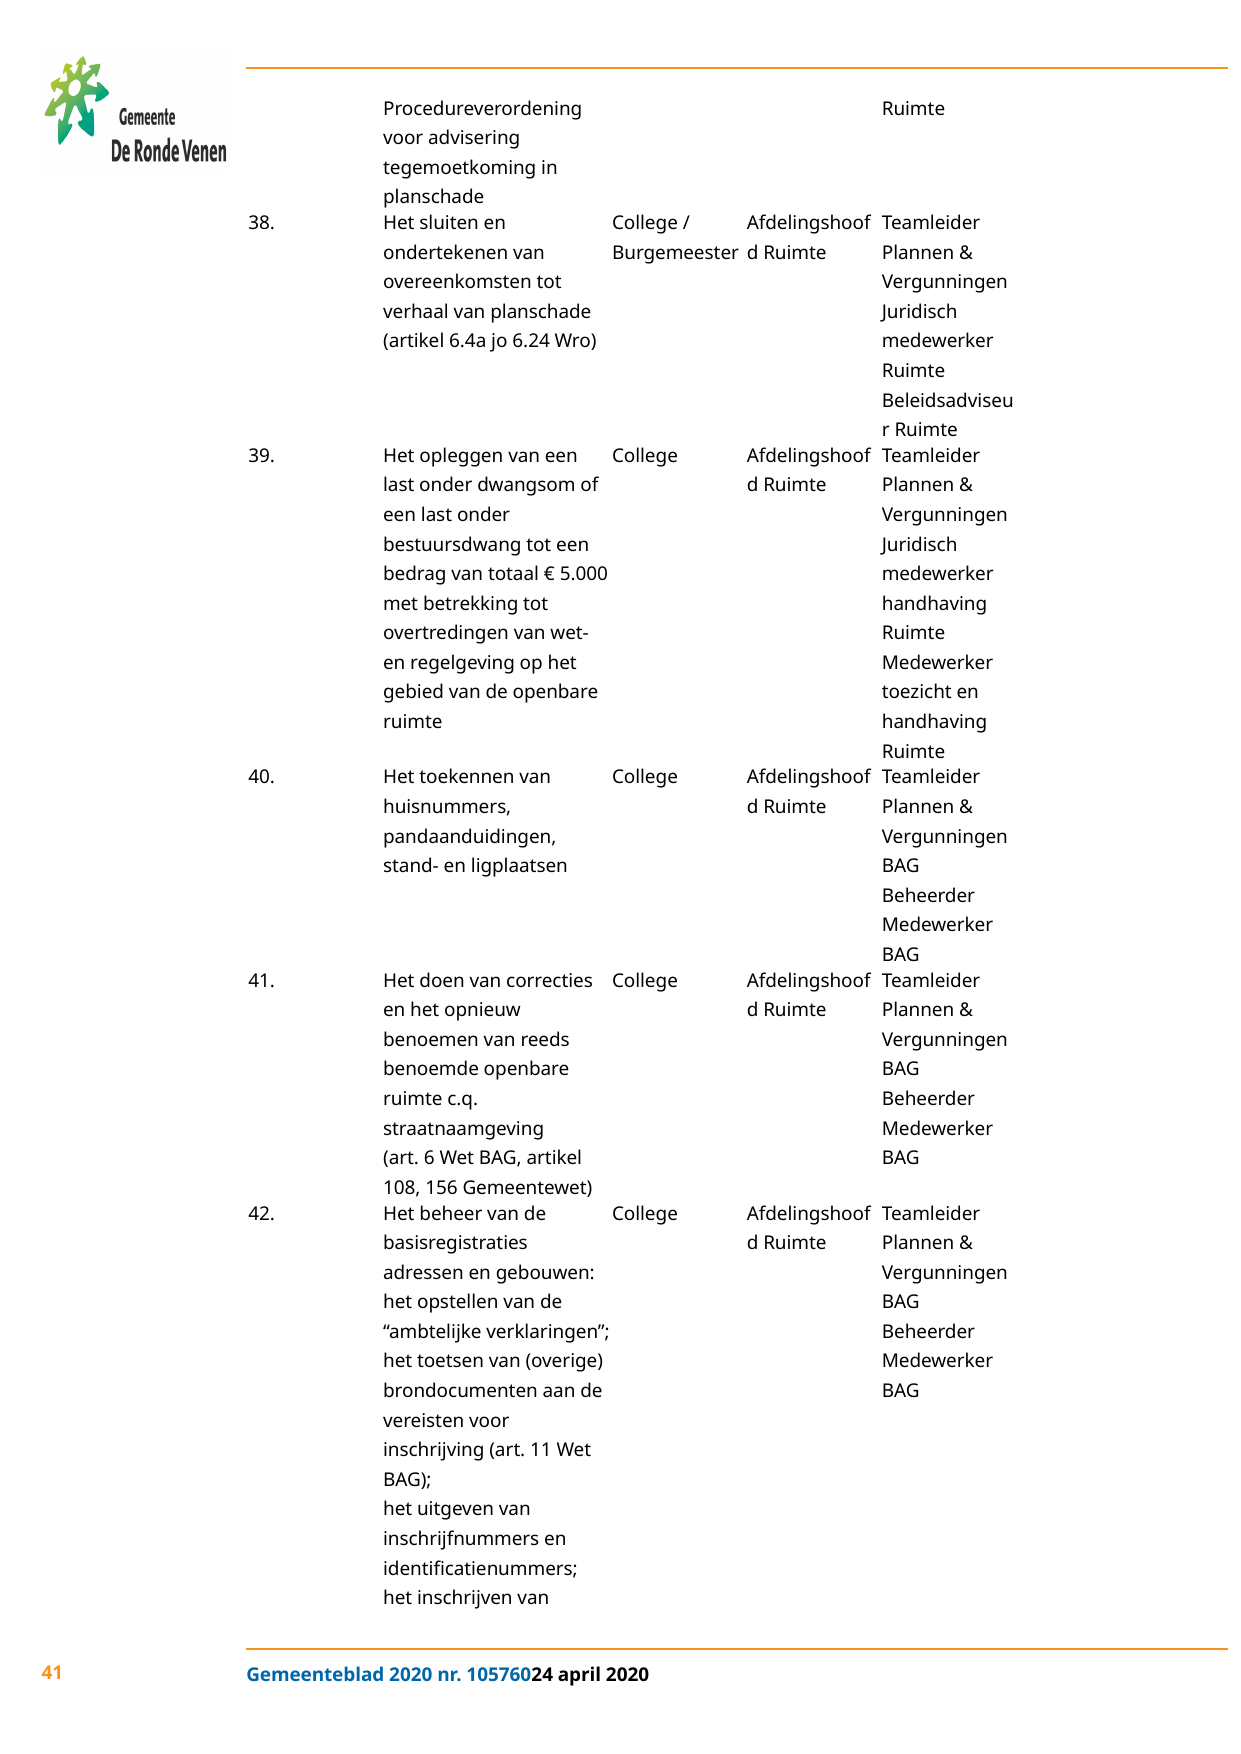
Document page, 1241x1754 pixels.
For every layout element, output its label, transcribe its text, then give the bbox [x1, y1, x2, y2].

table_cell [747, 95, 882, 209]
table_cell Teamleider Plannen & Vergunningen Juridisch medewerker handhaving Ruimte Medewerker toezicht en handhaving Ruimte [882, 442, 1017, 764]
table_cell Afdelingshoofd Ruimte [747, 1200, 882, 1610]
table_cell 42. [248, 1200, 383, 1610]
table_cell Teamleider Plannen & Vergunningen BAG Beheerder Medewerker BAG [882, 764, 1017, 967]
table_cell Afdelingshoofd Ruimte [747, 209, 882, 442]
table_cell Teamleider Plannen & Vergunningen BAG Beheerder Medewerker BAG [882, 1200, 1017, 1610]
table_cell 39. [248, 442, 383, 764]
table_cell College [612, 967, 747, 1200]
table_cell [248, 95, 383, 209]
table_cell [612, 95, 747, 209]
table_cell Het sluiten en ondertekenen van overeenkomsten tot verhaal van planschade (artikel 6.4a jo 6.24 Wro) [383, 209, 612, 442]
table_cell [1017, 1200, 1152, 1610]
table_cell Afdelingshoofd Ruimte [747, 764, 882, 967]
table_cell College [612, 1200, 747, 1610]
table_cell 41. [248, 967, 383, 1200]
table_cell Afdelingshoofd Ruimte [747, 442, 882, 764]
table_cell College [612, 764, 747, 967]
table_cell Het toekennen van huisnummers, pandaanduidingen, stand- en ligplaatsen [383, 764, 612, 967]
table_cell Afdelingshoofd Ruimte [747, 967, 882, 1200]
table_cell 38. [248, 209, 383, 442]
table_cell [1017, 95, 1152, 209]
table_cell Procedureverordening voor advisering tegemoetkoming in planschade [383, 95, 612, 209]
table_cell [1017, 764, 1152, 967]
table_cell [1017, 442, 1152, 764]
table_cell College / Burgemeester [612, 209, 747, 442]
picture [41, 47, 231, 172]
table_cell [1017, 209, 1152, 442]
table_cell College [612, 442, 747, 764]
table_cell Het opleggen van een last onder dwangsom of een last onder bestuursdwang tot een bedrag van totaal € 5.000 met betrekking tot overtredingen van wet- en regelgeving op het gebied van de openbare ruimte [383, 442, 612, 764]
table_cell Het beheer van de basisregistraties adressen en gebouwen: het opstellen van de “ambtelijke verklaringen”; het toetsen van (overige) brondocumenten aan de vereisten voor inschrijving (art. 11 Wet BAG); het uitgeven van inschrijfnummers en identificatienummers; het inschrijven van [383, 1200, 612, 1610]
table_cell Teamleider Plannen & Vergunningen BAG Beheerder Medewerker BAG [882, 967, 1017, 1200]
table_cell 40. [248, 764, 383, 967]
table_cell Het doen van correcties en het opnieuw benoemen van reeds benoemde openbare ruimte c.q. straatnaamgeving (art. 6 Wet BAG, artikel 108, 156 Gemeentewet) [383, 967, 612, 1200]
table_cell [1017, 967, 1152, 1200]
table_cell Ruimte [882, 95, 1017, 209]
table_cell Teamleider Plannen & Vergunningen Juridisch medewerker Ruimte Beleidsadviseur Ruimte [882, 209, 1017, 442]
